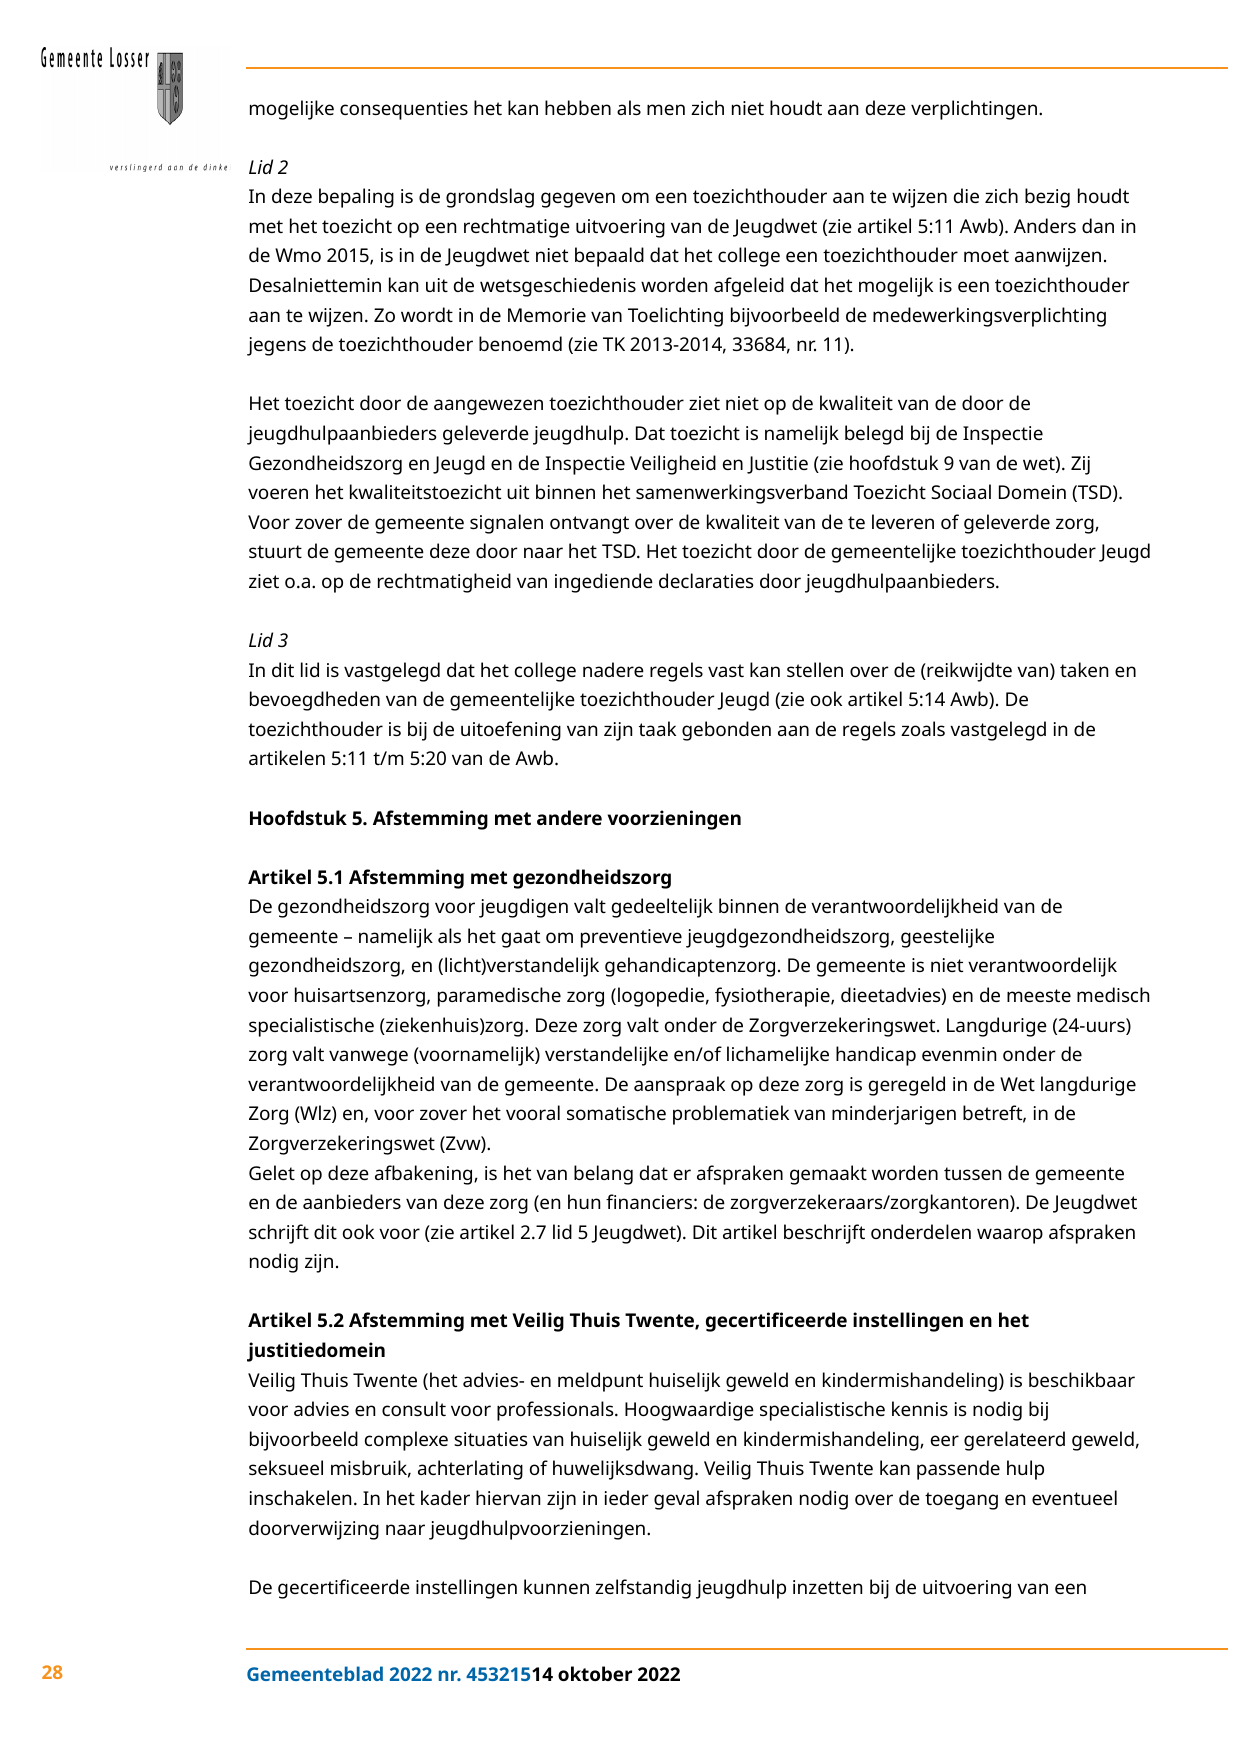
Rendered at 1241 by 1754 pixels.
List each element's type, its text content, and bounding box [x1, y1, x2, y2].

text Lid 2 [248, 154, 1152, 180]
text De gecertificeerde instellingen kunnen zelfstandig jeugdhulp inzetten bij de uitvoering van een [248, 1574, 1152, 1600]
text Hoofdstuk 5. Afstemming met andere voorzieningen [248, 805, 1152, 831]
picture [41, 47, 231, 172]
text Veilig Thuis Twente (het advies‐ en meldpunt huiselijk geweld en kindermishandeling) is beschikbaar voor advies en consult voor professionals. Hoogwaardige specialistische kennis is nodig bij bijvoorbeeld complexe situaties van huiselijk geweld en kindermishandeling, eer gerelateerd geweld, seksueel misbruik, achterlating of huwelijksdwang. Veilig Thuis Twente kan passende hulp inschakelen. In het kader hiervan zijn in ieder geval afspraken nodig over de toegang en eventueel doorverwijzing naar jeugdhulpvoorzieningen. [248, 1367, 1152, 1541]
text De gezondheidszorg voor jeugdigen valt gedeeltelijk binnen de verantwoordelijkheid van de gemeente – namelijk als het gaat om preventieve jeugdgezondheidszorg, geestelijke gezondheidszorg, en (licht)verstandelijk gehandicaptenzorg. De gemeente is niet verantwoordelijk voor huisartsenzorg, paramedische zorg (logopedie, fysiotherapie, dieetadvies) en de meeste medisch specialistische (ziekenhuis)zorg. Deze zorg valt onder de Zorgverzekeringswet. Langdurige (24-uurs) zorg valt vanwege (voornamelijk) verstandelijke en/of lichamelijke handicap evenmin onder de verantwoordelijkheid van de gemeente. De aanspraak op deze zorg is geregeld in de Wet langdurige Zorg (Wlz) en, voor zover het vooral somatische problematiek van minderjarigen betreft, in de Zorgverzekeringswet (Zvw). [248, 893, 1152, 1156]
text mogelijke consequenties het kan hebben als men zich niet houdt aan deze verplichtingen. [248, 95, 1152, 121]
text In deze bepaling is de grondslag gegeven om een toezichthouder aan te wijzen die zich bezig houdt met het toezicht op een rechtmatige uitvoering van de Jeugdwet (zie artikel 5:11 Awb). Anders dan in de Wmo 2015, is in de Jeugdwet niet bepaald dat het college een toezichthouder moet aanwijzen. Desalniettemin kan uit de wetsgeschiedenis worden afgeleid dat het mogelijk is een toezichthouder aan te wijzen. Zo wordt in de Memorie van Toelichting bijvoorbeeld de medewerkingsverplichting jegens de toezichthouder benoemd (zie TK 2013-2014, 33684, nr. 11). [248, 183, 1152, 357]
text In dit lid is vastgelegd dat het college nadere regels vast kan stellen over de (reikwijdte van) taken en bevoegdheden van de gemeentelijke toezichthouder Jeugd (zie ook artikel 5:14 Awb). De toezichthouder is bij de uitoefening van zijn taak gebonden aan de regels zoals vastgelegd in de artikelen 5:11 t/m 5:20 van de Awb. [248, 657, 1152, 771]
text Artikel 5.1 Afstemming met gezondheidszorg [248, 864, 1152, 890]
text Gelet op deze afbakening, is het van belang dat er afspraken gemaakt worden tussen de gemeente en de aanbieders van deze zorg (en hun financiers: de zorgverzekeraars/zorgkantoren). De Jeugdwet schrijft dit ook voor (zie artikel 2.7 lid 5 Jeugdwet). Dit artikel beschrijft onderdelen waarop afspraken nodig zijn. [248, 1160, 1152, 1274]
text Lid 3 [248, 627, 1152, 653]
text Artikel 5.2 Afstemming met Veilig Thuis Twente, gecertificeerde instellingen en het justitiedomein [248, 1308, 1152, 1363]
text Het toezicht door de aangewezen toezichthouder ziet niet op de kwaliteit van de door de jeugdhulpaanbieders geleverde jeugdhulp. Dat toezicht is namelijk belegd bij de Inspectie Gezondheidszorg en Jeugd en de Inspectie Veiligheid en Justitie (zie hoofdstuk 9 van de wet). Zij voeren het kwaliteitstoezicht uit binnen het samenwerkingsverband Toezicht Sociaal Domein (TSD). Voor zover de gemeente signalen ontvangt over de kwaliteit van de te leveren of geleverde zorg, stuurt de gemeente deze door naar het TSD. Het toezicht door de gemeentelijke toezichthouder Jeugd ziet o.a. op de rechtmatigheid van ingediende declaraties door jeugdhulpaanbieders. [248, 391, 1152, 594]
